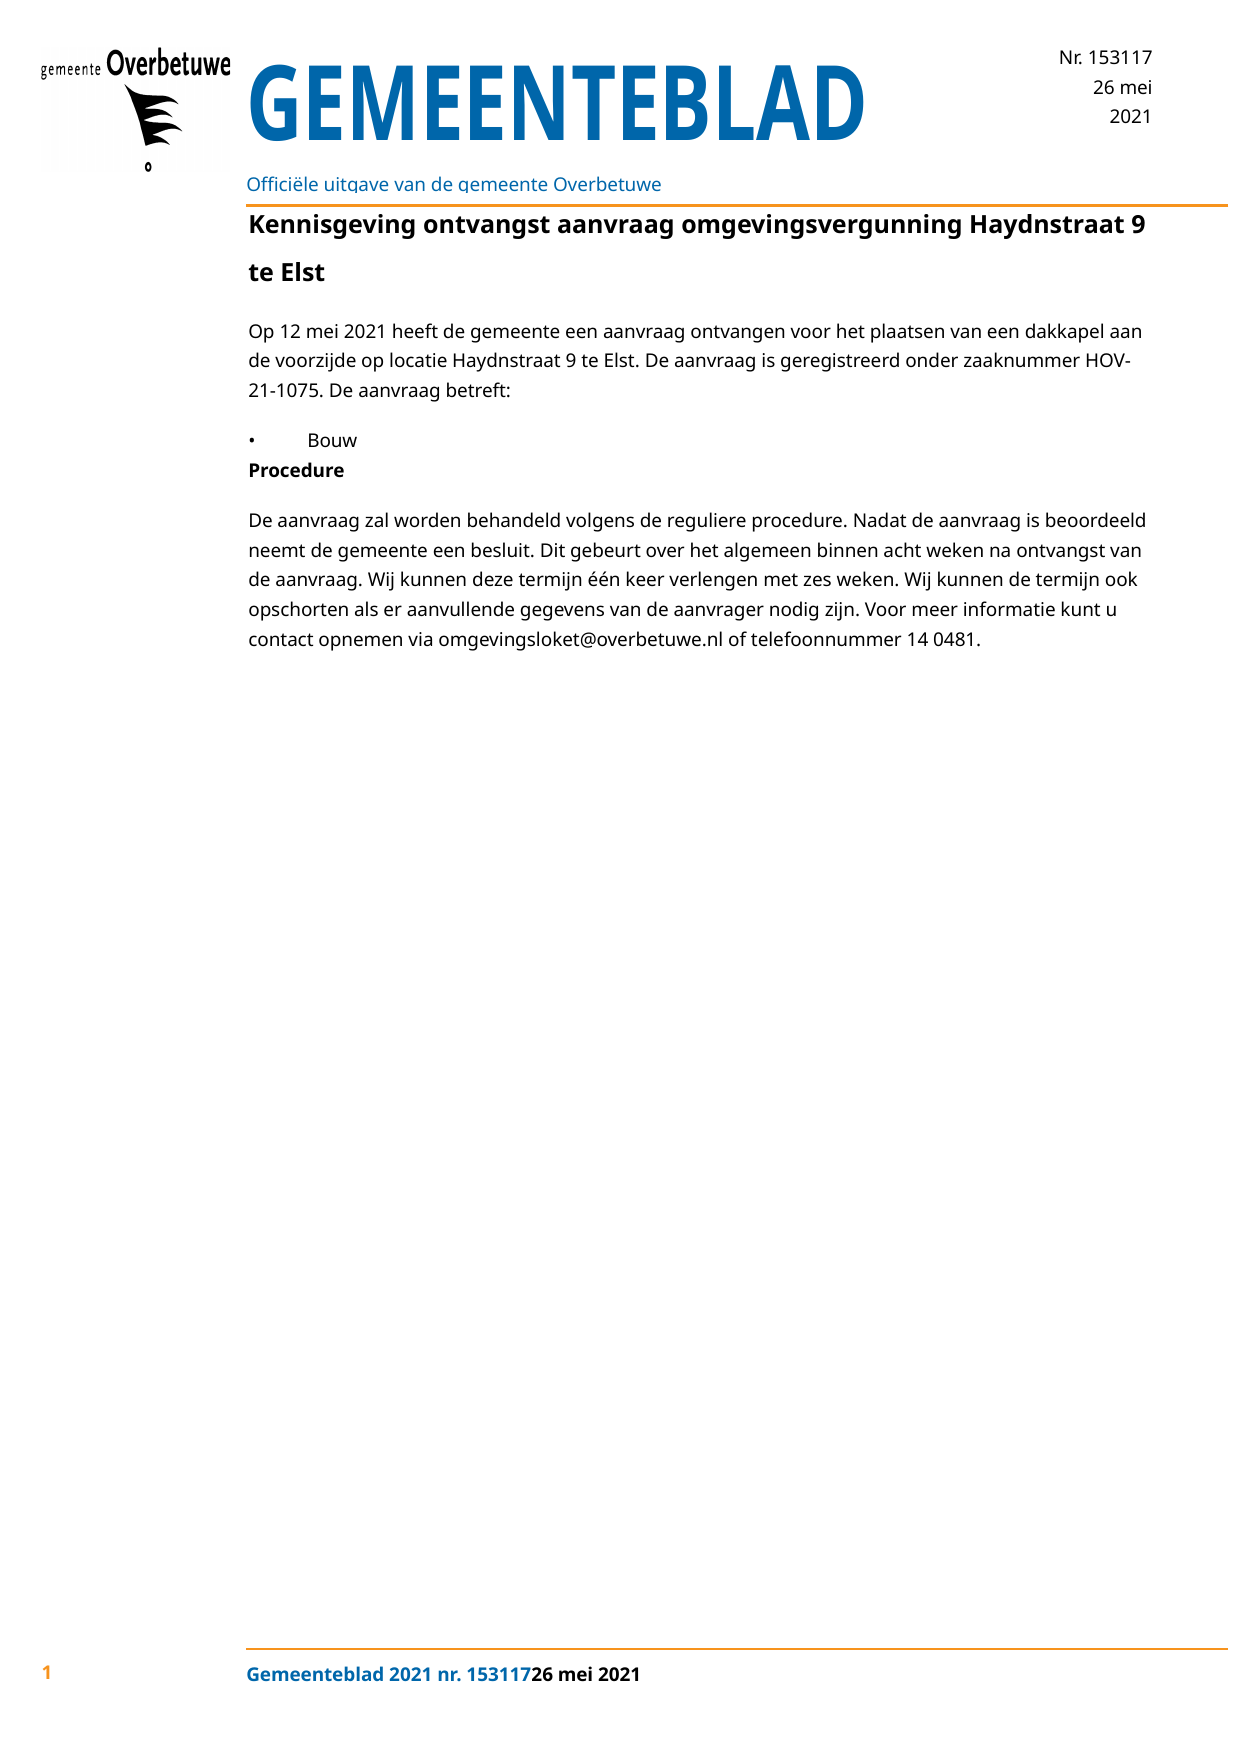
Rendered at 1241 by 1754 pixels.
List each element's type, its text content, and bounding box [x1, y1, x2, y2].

text Op 12 mei 2021 heeft de gemeente een aanvraag ontvangen voor het plaatsen van een dakkapel aan de voorzijde op locatie Haydnstraat 9 te Elst. De aanvraag is geregistreerd onder zaaknummer HOV-21-1075. De aanvraag betreft: [248, 318, 1152, 403]
text Kennisgeving ontvangst aanvraag omgevingsvergunning Haydnstraat 9 te Elst [248, 207, 1152, 288]
text Procedure [248, 457, 1152, 483]
picture [41, 47, 231, 172]
list Bouw [248, 427, 1152, 453]
text De aanvraag zal worden behandeld volgens de reguliere procedure. Nadat de aanvraag is beoordeeld neemt de gemeente een besluit. Dit gebeurt over het algemeen binnen acht weken na ontvangst van de aanvraag. Wij kunnen deze termijn één keer verlengen met zes weken. Wij kunnen de termijn ook opschorten als er aanvullende gegevens van de aanvrager nodig zijn. Voor meer informatie kunt u contact opnemen via omgevingsloket@overbetuwe.nl of telefoonnummer 14 0481. [248, 507, 1152, 652]
